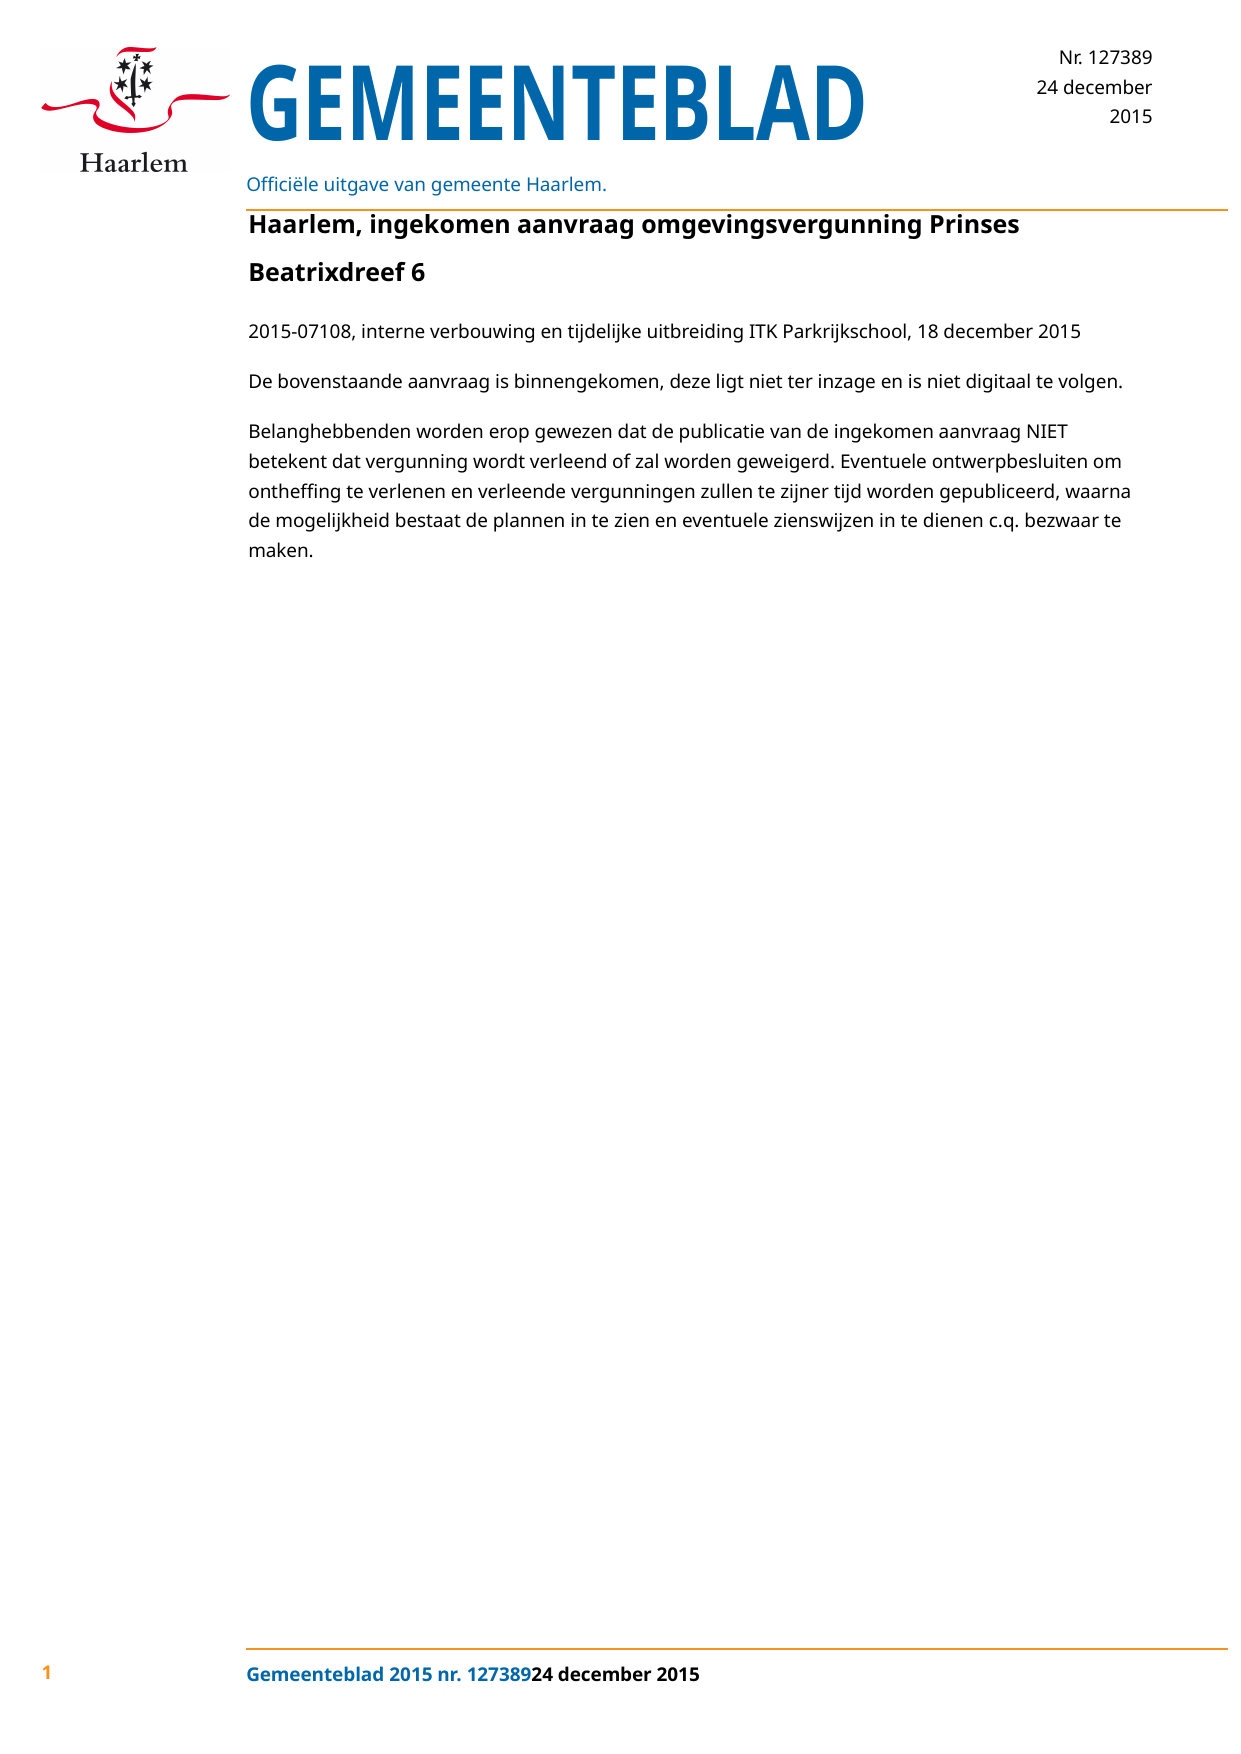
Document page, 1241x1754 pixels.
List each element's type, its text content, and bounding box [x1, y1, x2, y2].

text Haarlem, ingekomen aanvraag omgevingsvergunning Prinses Beatrixdreef 6 [248, 211, 1152, 288]
text 2015-07108, interne verbouwing en tijdelijke uitbreiding ITK Parkrijkschool, 18 december 2015 [248, 318, 1152, 344]
picture [41, 47, 231, 172]
text De bovenstaande aanvraag is binnengekomen, deze ligt niet ter inzage en is niet digitaal te volgen. [248, 368, 1152, 394]
text Belanghebbenden worden erop gewezen dat de publicatie van de ingekomen aanvraag NIET betekent dat vergunning wordt verleend of zal worden geweigerd. Eventuele ontwerpbesluiten om ontheffing te verlenen en verleende vergunningen zullen te zijner tijd worden gepubliceerd, waarna de mogelijkheid bestaat de plannen in te zien en eventuele zienswijzen in te dienen c.q. bezwaar te maken. [248, 419, 1152, 563]
